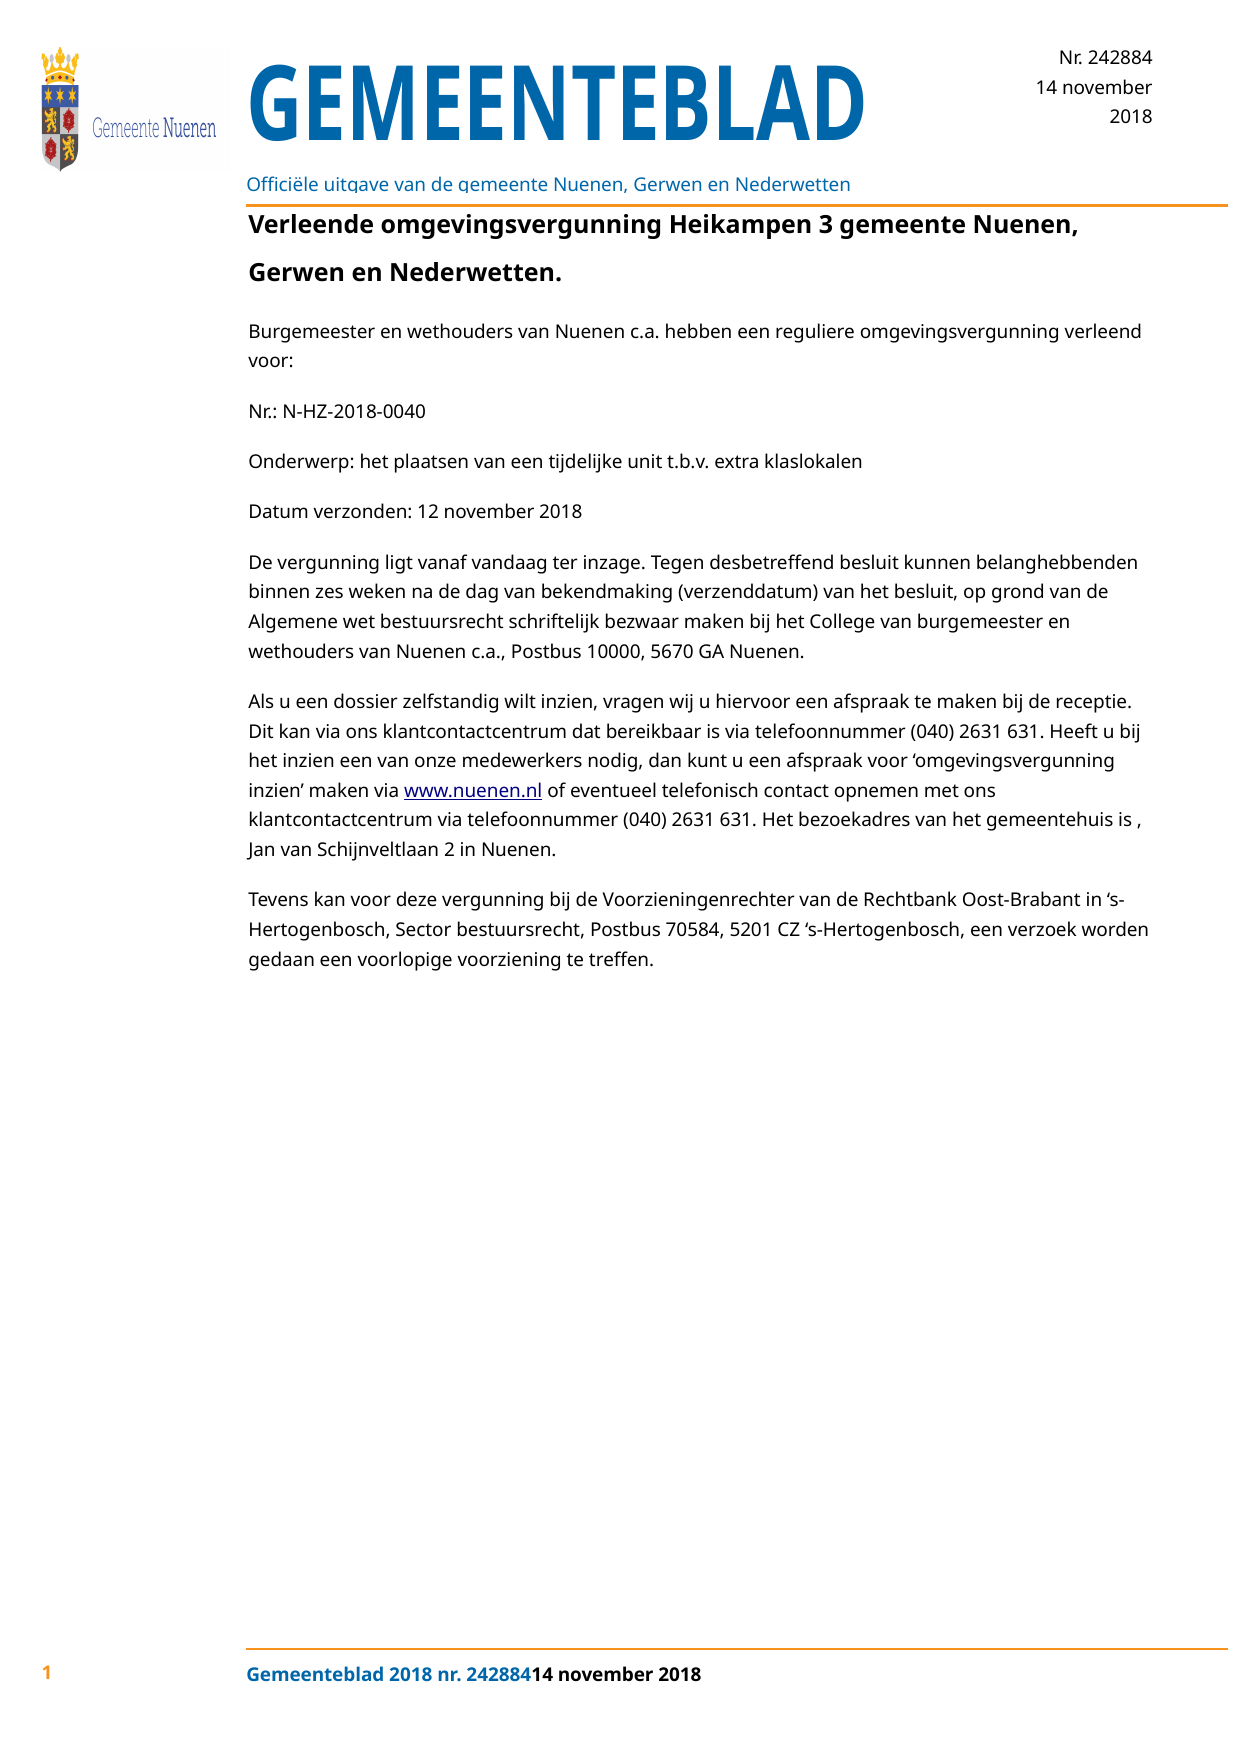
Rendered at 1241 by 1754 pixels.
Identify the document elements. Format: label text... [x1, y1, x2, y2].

text Tevens kan voor deze vergunning bij de Voorzieningenrechter van de Rechtbank Oost-Brabant in ‘s-Hertogenbosch, Sector bestuursrecht, Postbus 70584, 5201 CZ ‘s-Hertogenbosch, een verzoek worden gedaan een voorlopige voorziening te treffen. [248, 887, 1152, 972]
text Onderwerp: het plaatsen van een tijdelijke unit t.b.v. extra klaslokalen [248, 448, 1152, 474]
picture [41, 47, 231, 172]
text Verleende omgevingsvergunning Heikampen 3 gemeente Nuenen, Gerwen en Nederwetten. [248, 207, 1152, 288]
text Als u een dossier zelfstandig wilt inzien, vragen wij u hiervoor een afspraak te maken bij de receptie. Dit kan via ons klantcontactcentrum dat bereikbaar is via telefoonnummer (040) 2631 631. Heeft u bij het inzien een van onze medewerkers nodig, dan kunt u een afspraak voor ‘omgevingsvergunning inzien’ maken via www.nuenen.nl of eventueel telefonisch contact opnemen met ons klantcontactcentrum via telefoonnummer (040) 2631 631. Het bezoekadres van het gemeentehuis is , Jan van Schijnveltlaan 2 in Nuenen. [248, 688, 1152, 862]
text Burgemeester en wethouders van Nuenen c.a. hebben een reguliere omgevingsvergunning verleend voor: [248, 318, 1152, 373]
text Datum verzonden: 12 november 2018 [248, 499, 1152, 524]
text Nr.: N-HZ-2018-0040 [248, 398, 1152, 424]
text De vergunning ligt vanaf vandaag ter inzage. Tegen desbetreffend besluit kunnen belanghebbenden binnen zes weken na de dag van bekendmaking (verzenddatum) van het besluit, op grond van de Algemene wet bestuursrecht schriftelijk bezwaar maken bij het College van burgemeester en wethouders van Nuenen c.a., Postbus 10000, 5670 GA Nuenen. [248, 549, 1152, 664]
